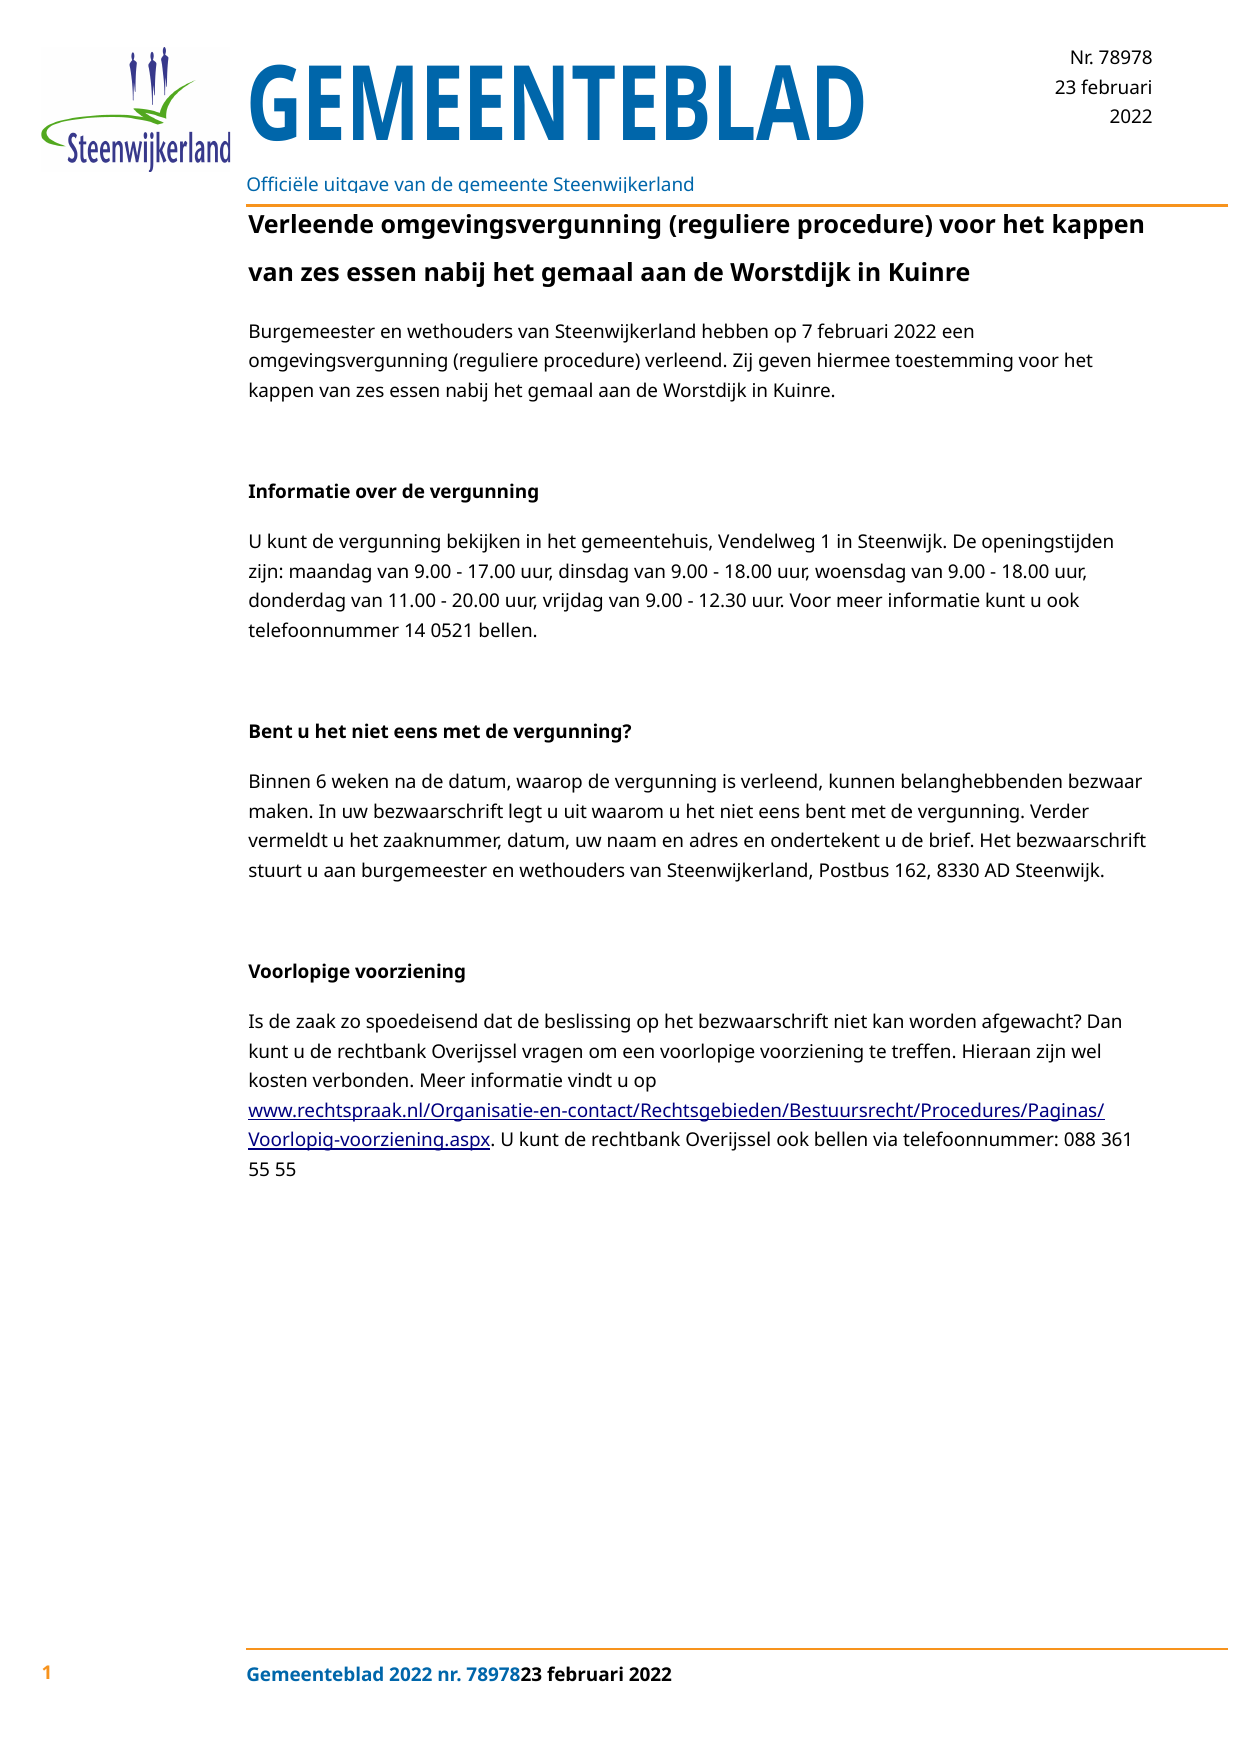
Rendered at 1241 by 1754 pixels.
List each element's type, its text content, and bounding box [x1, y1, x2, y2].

text Burgemeester en wethouders van Steenwijkerland hebben op 7 februari 2022 een omgevingsvergunning (reguliere procedure) verleend. Zij geven hiermee toestemming voor het kappen van zes essen nabij het gemaal aan de Worstdijk in Kuinre. [248, 318, 1152, 403]
text Binnen 6 weken na de datum, waarop de vergunning is verleend, kunnen belanghebbenden bezwaar maken. In uw bezwaarschrift legt u uit waarom u het niet eens bent met de vergunning. Verder vermeldt u het zaaknummer, datum, uw naam en adres en ondertekent u de brief. Het bezwaarschrift stuurt u aan burgemeester en wethouders van Steenwijkerland, Postbus 162, 8330 AD Steenwijk. [248, 768, 1152, 883]
text Verleende omgevingsvergunning (reguliere procedure) voor het kappen van zes essen nabij het gemaal aan de Worstdijk in Kuinre [248, 207, 1152, 288]
text Bent u het niet eens met de vergunning? [248, 718, 1152, 744]
text Informatie over de vergunning [248, 478, 1152, 504]
picture [41, 47, 231, 172]
text U kunt de vergunning bekijken in het gemeentehuis, Vendelweg 1 in Steenwijk. De openingstijden zijn: maandag van 9.00 - 17.00 uur, dinsdag van 9.00 - 18.00 uur, woensdag van 9.00 - 18.00 uur, donderdag van 11.00 - 20.00 uur, vrijdag van 9.00 - 12.30 uur. Voor meer informatie kunt u ook telefoonnummer 14 0521 bellen. [248, 528, 1152, 643]
text Voorlopige voorziening [248, 958, 1152, 984]
text Is de zaak zo spoedeisend dat de beslissing op het bezwaarschrift niet kan worden afgewacht? Dan kunt u de rechtbank Overijssel vragen om een voorlopige voorziening te treffen. Hieraan zijn wel kosten verbonden. Meer informatie vindt u op www.rechtspraak.nl/Organisatie-en-contact/Rechtsgebieden/Bestuursrecht/Procedures/Paginas/Voorlopig-voorziening.aspx. U kunt de rechtbank Overijssel ook bellen via telefoonnummer: 088 361 55 55 [248, 1008, 1152, 1182]
